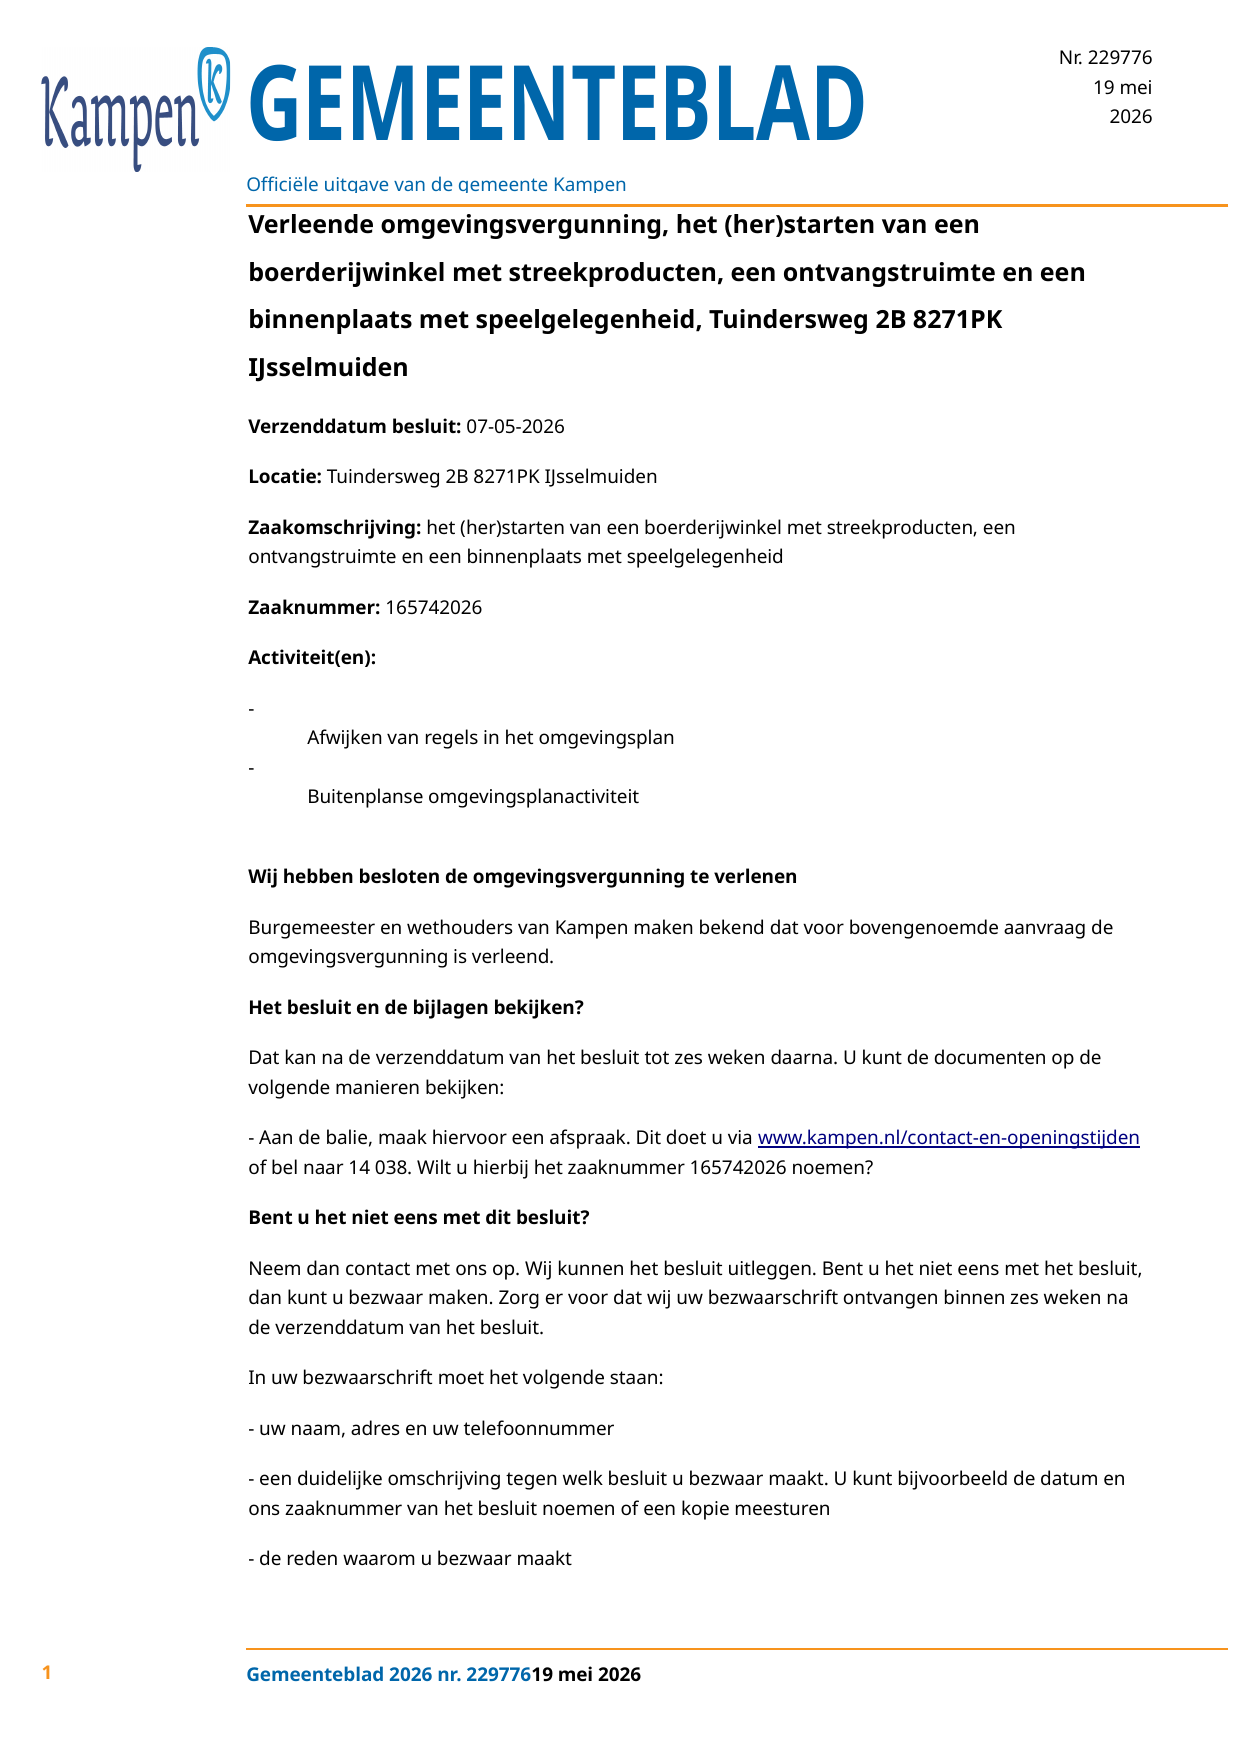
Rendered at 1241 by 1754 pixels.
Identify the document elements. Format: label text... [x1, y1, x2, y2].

text Dat kan na de verzenddatum van het besluit tot zes weken daarna. U kunt de documenten op de volgende manieren bekijken: [248, 1044, 1152, 1100]
text Verzenddatum besluit: 07-05-2026 [248, 413, 1152, 439]
text Neem dan contact met ons op. Wij kunnen het besluit uitleggen. Bent u het niet eens met het besluit, dan kunt u bezwaar maken. Zorg er voor dat wij uw bezwaarschrift ontvangen binnen zes weken na de verzenddatum van het besluit. [248, 1255, 1152, 1340]
list Afwijken van regels in het omgevingsplan [248, 724, 1152, 750]
text Locatie: Tuindersweg 2B 8271PK IJsselmuiden [248, 463, 1152, 489]
text - een duidelijke omschrijving tegen welk besluit u bezwaar maakt. U kunt bijvoorbeeld de datum en ons zaaknummer van het besluit noemen of een kopie meesturen [248, 1465, 1152, 1521]
picture [41, 47, 231, 172]
text Wij hebben besloten de omgevingsvergunning te verlenen [248, 863, 1152, 889]
text Bent u het niet eens met dit besluit? [248, 1204, 1152, 1230]
text - uw naam, adres en uw telefoonnummer [248, 1415, 1152, 1441]
text Verleende omgevingsvergunning, het (her)starten van een boerderijwinkel met streekproducten, een ontvangstruimte en een binnenplaats met speelgelegenheid, Tuindersweg 2B 8271PK IJsselmuiden [248, 207, 1152, 384]
text - Aan de balie, maak hiervoor een afspraak. Dit doet u via www.kampen.nl/contact-en-openingstijden of bel naar 14 038. Wilt u hierbij het zaaknummer 165742026 noemen? [248, 1124, 1152, 1180]
text - de reden waarom u bezwaar maakt [248, 1545, 1152, 1571]
text Activiteit(en): [248, 644, 1152, 670]
text Burgemeester en wethouders van Kampen maken bekend dat voor bovengenoemde aanvraag de omgevingsvergunning is verleend. [248, 914, 1152, 969]
text Het besluit en de bijlagen bekijken? [248, 994, 1152, 1020]
text Zaaknummer: 165742026 [248, 594, 1152, 620]
list Buitenplanse omgevingsplanactiviteit [248, 783, 1152, 809]
text In uw bezwaarschrift moet het volgende staan: [248, 1364, 1152, 1390]
text Zaakomschrijving: het (her)starten van een boerderijwinkel met streekproducten, een ontvangstruimte en een binnenplaats met speelgelegenheid [248, 514, 1152, 569]
